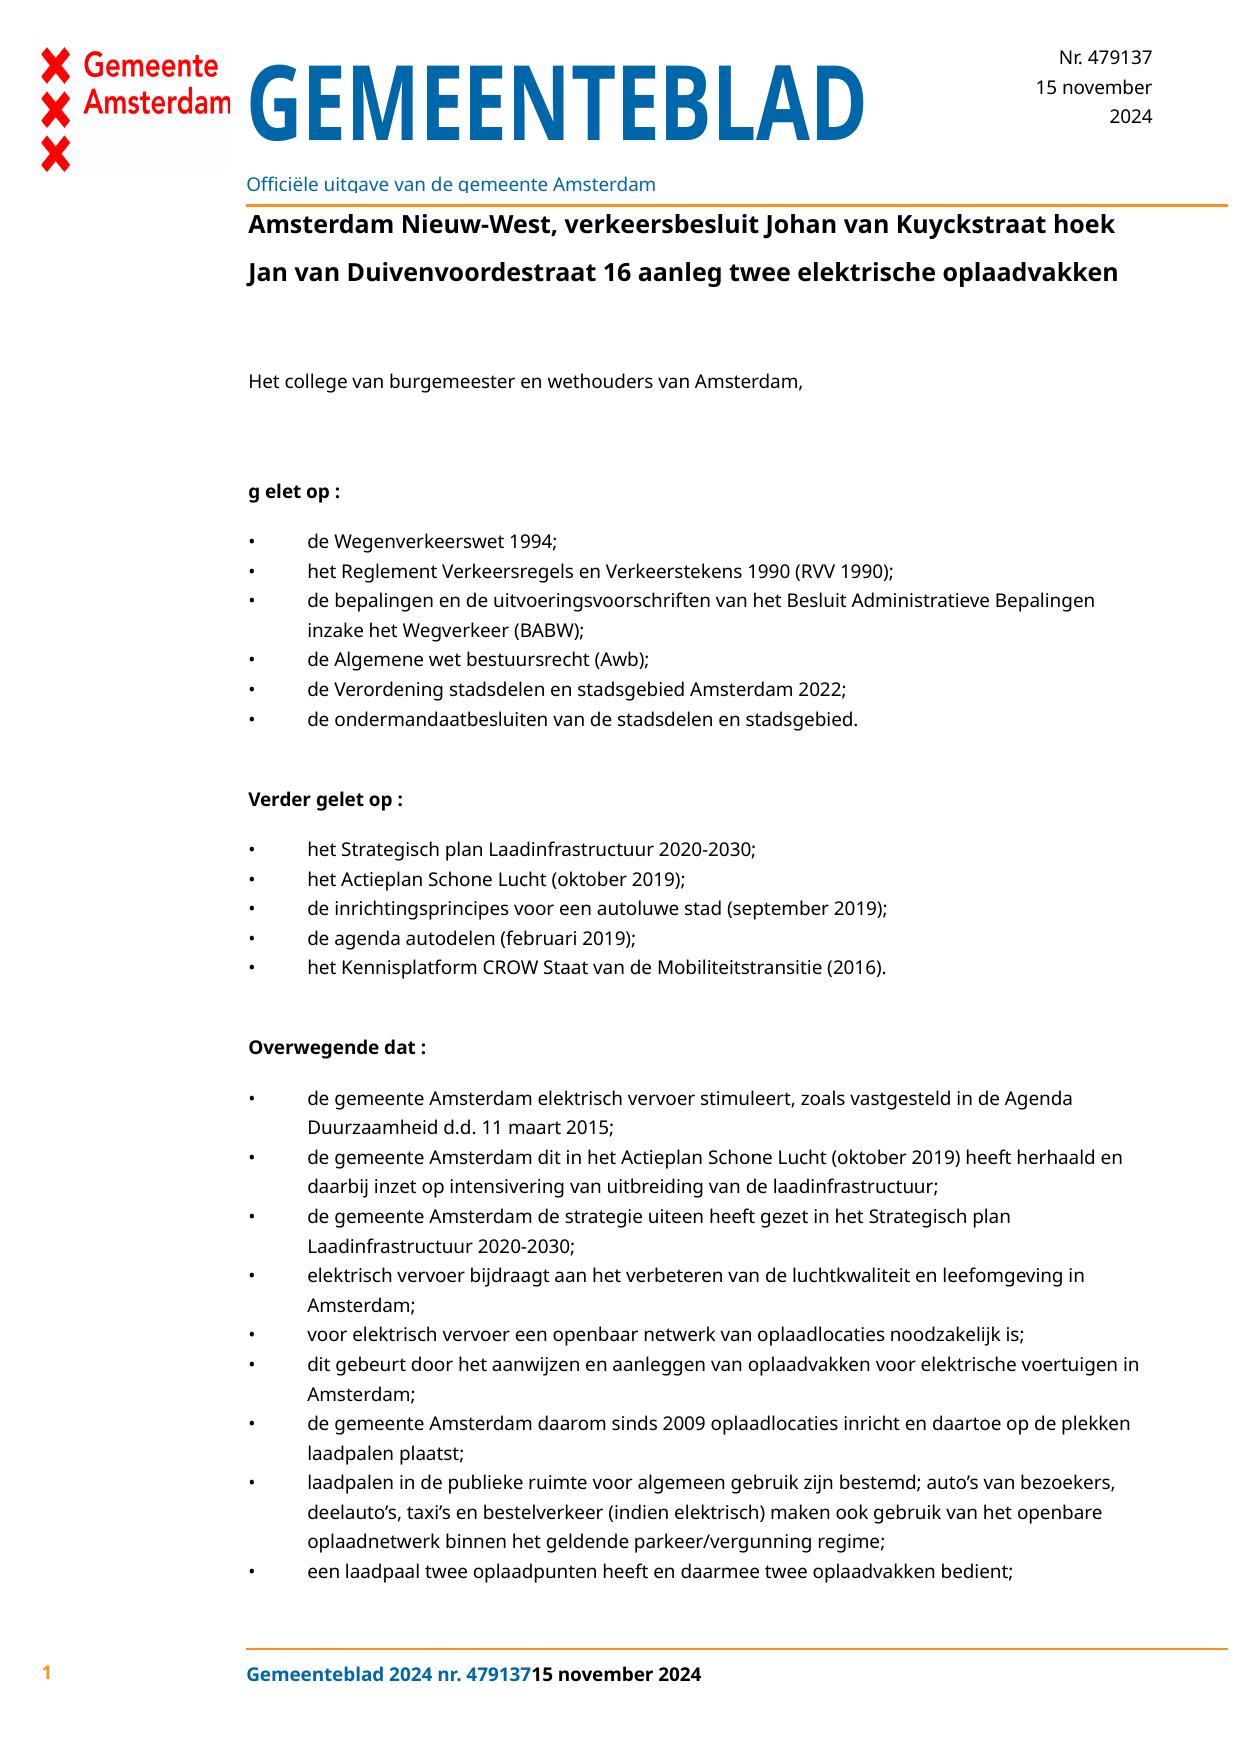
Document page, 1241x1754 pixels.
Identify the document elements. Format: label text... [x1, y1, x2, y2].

list de bepalingen en de uitvoeringsvoorschriften van het Besluit Administratieve Bepalingen inzake het Wegverkeer (BABW); [248, 587, 1152, 643]
list het Actieplan Schone Lucht (oktober 2019); [248, 866, 1152, 891]
list de gemeente Amsterdam daarom sinds 2009 oplaadlocaties inricht en daartoe op de plekken laadpalen plaatst; [248, 1410, 1152, 1466]
list de ondermandaatbesluiten van de stadsdelen en stadsgebied. [248, 706, 1152, 731]
text Het college van burgemeester en wethouders van Amsterdam, [248, 368, 1152, 394]
list een laadpaal twee oplaadpunten heeft en daarmee twee oplaadvakken bedient; [248, 1558, 1152, 1584]
list de gemeente Amsterdam dit in het Actieplan Schone Lucht (oktober 2019) heeft herhaald en daarbij inzet op intensivering van uitbreiding van de laadinfrastructuur; [248, 1144, 1152, 1199]
list voor elektrisch vervoer een openbaar netwerk van oplaadlocaties noodzakelijk is; [248, 1322, 1152, 1347]
list de agenda autodelen (februari 2019); [248, 925, 1152, 951]
list het Kennisplatform CROW Staat van de Mobiliteitstransitie (2016). [248, 954, 1152, 980]
picture [41, 47, 231, 172]
text Overwegende dat : [248, 1034, 1152, 1060]
list de gemeente Amsterdam elektrisch vervoer stimuleert, zoals vastgesteld in de Agenda Duurzaamheid d.d. 11 maart 2015; [248, 1085, 1152, 1140]
list het Strategisch plan Laadinfrastructuur 2020-2030; [248, 836, 1152, 862]
text g elet op : [248, 478, 1152, 503]
list de Wegenverkeerswet 1994; [248, 528, 1152, 554]
list de inrichtingsprincipes voor een autoluwe stad (september 2019); [248, 895, 1152, 921]
list dit gebeurt door het aanwijzen en aanleggen van oplaadvakken voor elektrische voertuigen in Amsterdam; [248, 1351, 1152, 1406]
list de gemeente Amsterdam de strategie uiteen heeft gezet in het Strategisch plan Laadinfrastructuur 2020-2030; [248, 1203, 1152, 1258]
text Amsterdam Nieuw-West, verkeersbesluit Johan van Kuyckstraat hoek Jan van Duivenvoordestraat 16 aanleg twee elektrische oplaadvakken [248, 207, 1152, 288]
list de Verordening stadsdelen en stadsgebied Amsterdam 2022; [248, 676, 1152, 702]
list het Reglement Verkeersregels en Verkeerstekens 1990 (RVV 1990); [248, 558, 1152, 583]
list elektrisch vervoer bijdraagt aan het verbeteren van de luchtkwaliteit en leefomgeving in Amsterdam; [248, 1262, 1152, 1318]
text Verder gelet op : [248, 786, 1152, 811]
list laadpalen in de publieke ruimte voor algemeen gebruik zijn bestemd; auto’s van bezoekers, deelauto’s, taxi’s en bestelverkeer (indien elektrisch) maken ook gebruik van het openbare oplaadnetwerk binnen het geldende parkeer/vergunning regime; [248, 1469, 1152, 1554]
list de Algemene wet bestuursrecht (Awb); [248, 647, 1152, 672]
